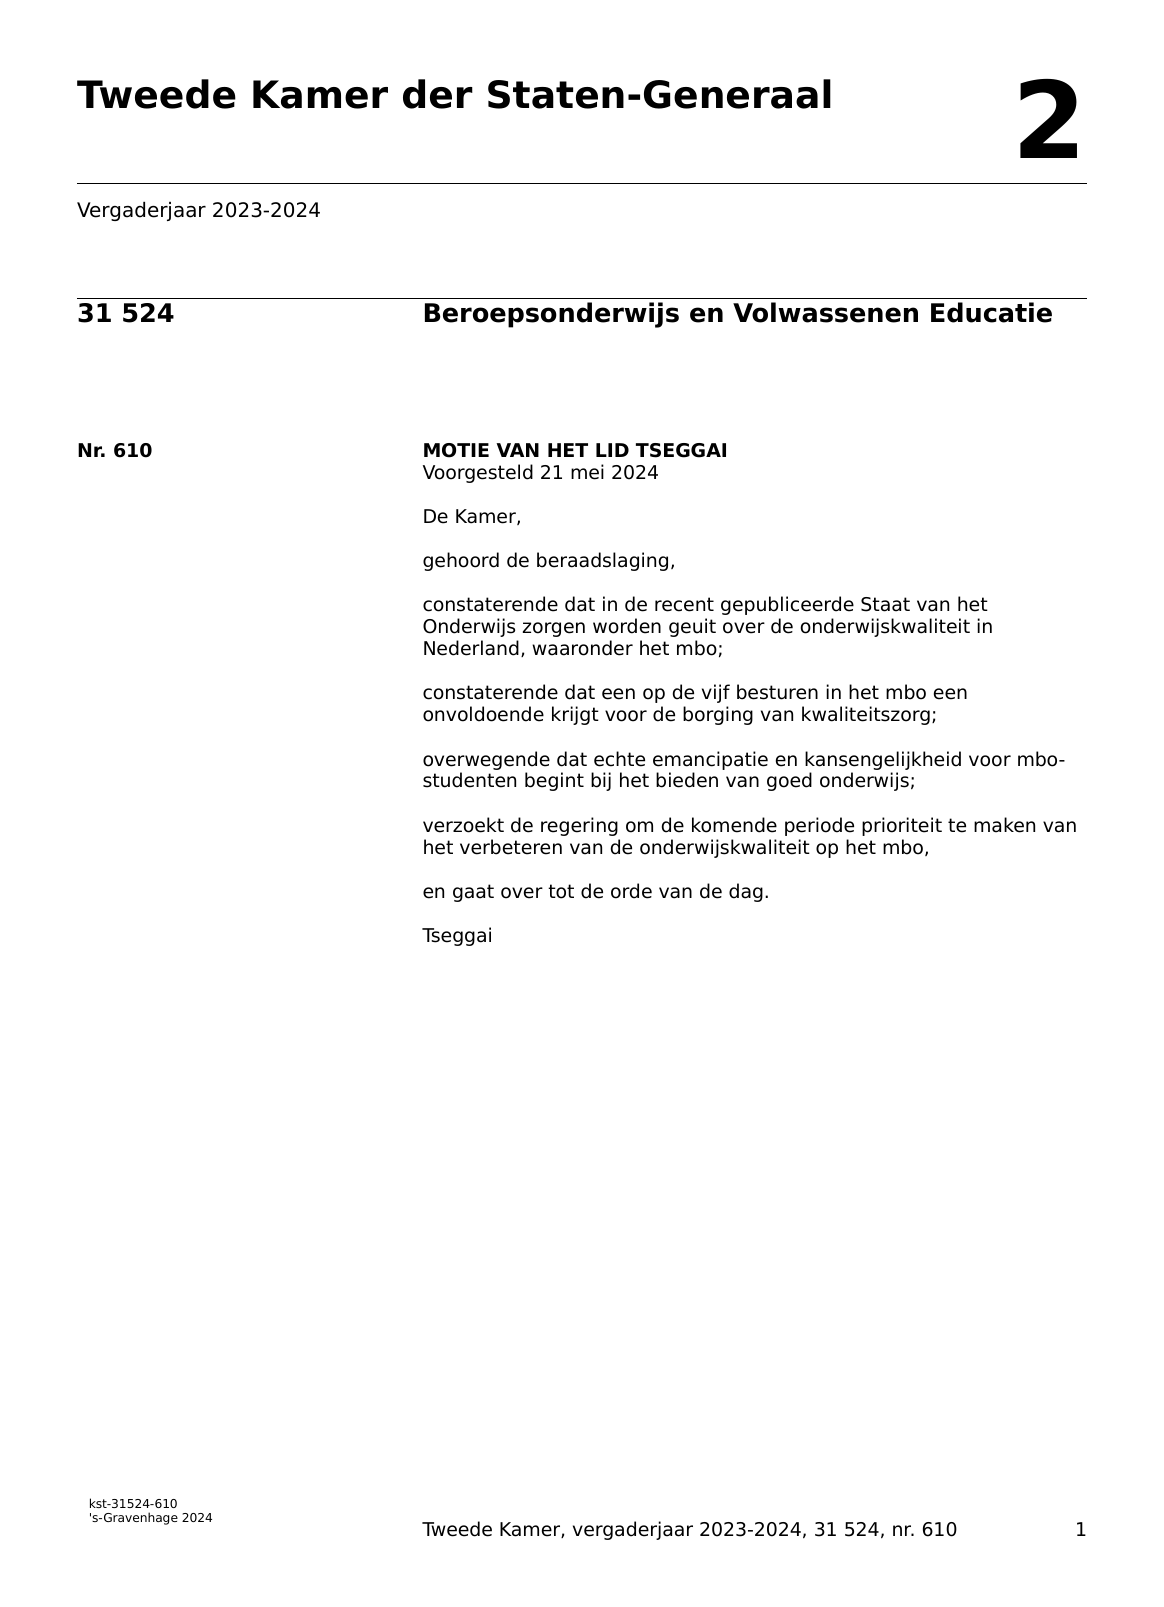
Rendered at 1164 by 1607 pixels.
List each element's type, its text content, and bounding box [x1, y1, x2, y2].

text Tseggai [422, 925, 1087, 947]
text overwegende dat echte emancipatie en kansengelijkheid voor mbo-studenten begint bij het bieden van goed onderwijs; [422, 748, 1087, 792]
text en gaat over tot de orde van de dag. [422, 881, 1087, 903]
subtitle 31 524 Beroepsonderwijs en Volwassenen Educatie [77, 299, 1087, 329]
text Voorgesteld 21 mei 2024 [422, 462, 1087, 484]
text kst-31524-610 [88, 1497, 323, 1511]
table_header 2 [886, 59, 1087, 183]
text 's-Gravenhage 2024 [88, 1511, 323, 1525]
text De Kamer, [422, 506, 1087, 528]
text gehoord de beraadslaging, [422, 550, 1087, 572]
subtitle Nr. 610 MOTIE VAN HET LID TSEGGAI [77, 440, 1087, 462]
text constaterende dat een op de vijf besturen in het mbo een onvoldoende krijgt voor de borging van kwaliteitszorg; [422, 682, 1087, 726]
text constaterende dat in de recent gepubliceerde Staat van het Onderwijs zorgen worden geuit over de onderwijskwaliteit in Nederland, waaronder het mbo; [422, 594, 1087, 660]
table_cell Vergaderjaar 2023-2024 [77, 184, 1087, 298]
text verzoekt de regering om de komende periode prioriteit te maken van het verbeteren van de onderwijskwaliteit op het mbo, [422, 814, 1087, 858]
table_header Tweede Kamer der Staten-Generaal [77, 59, 886, 183]
